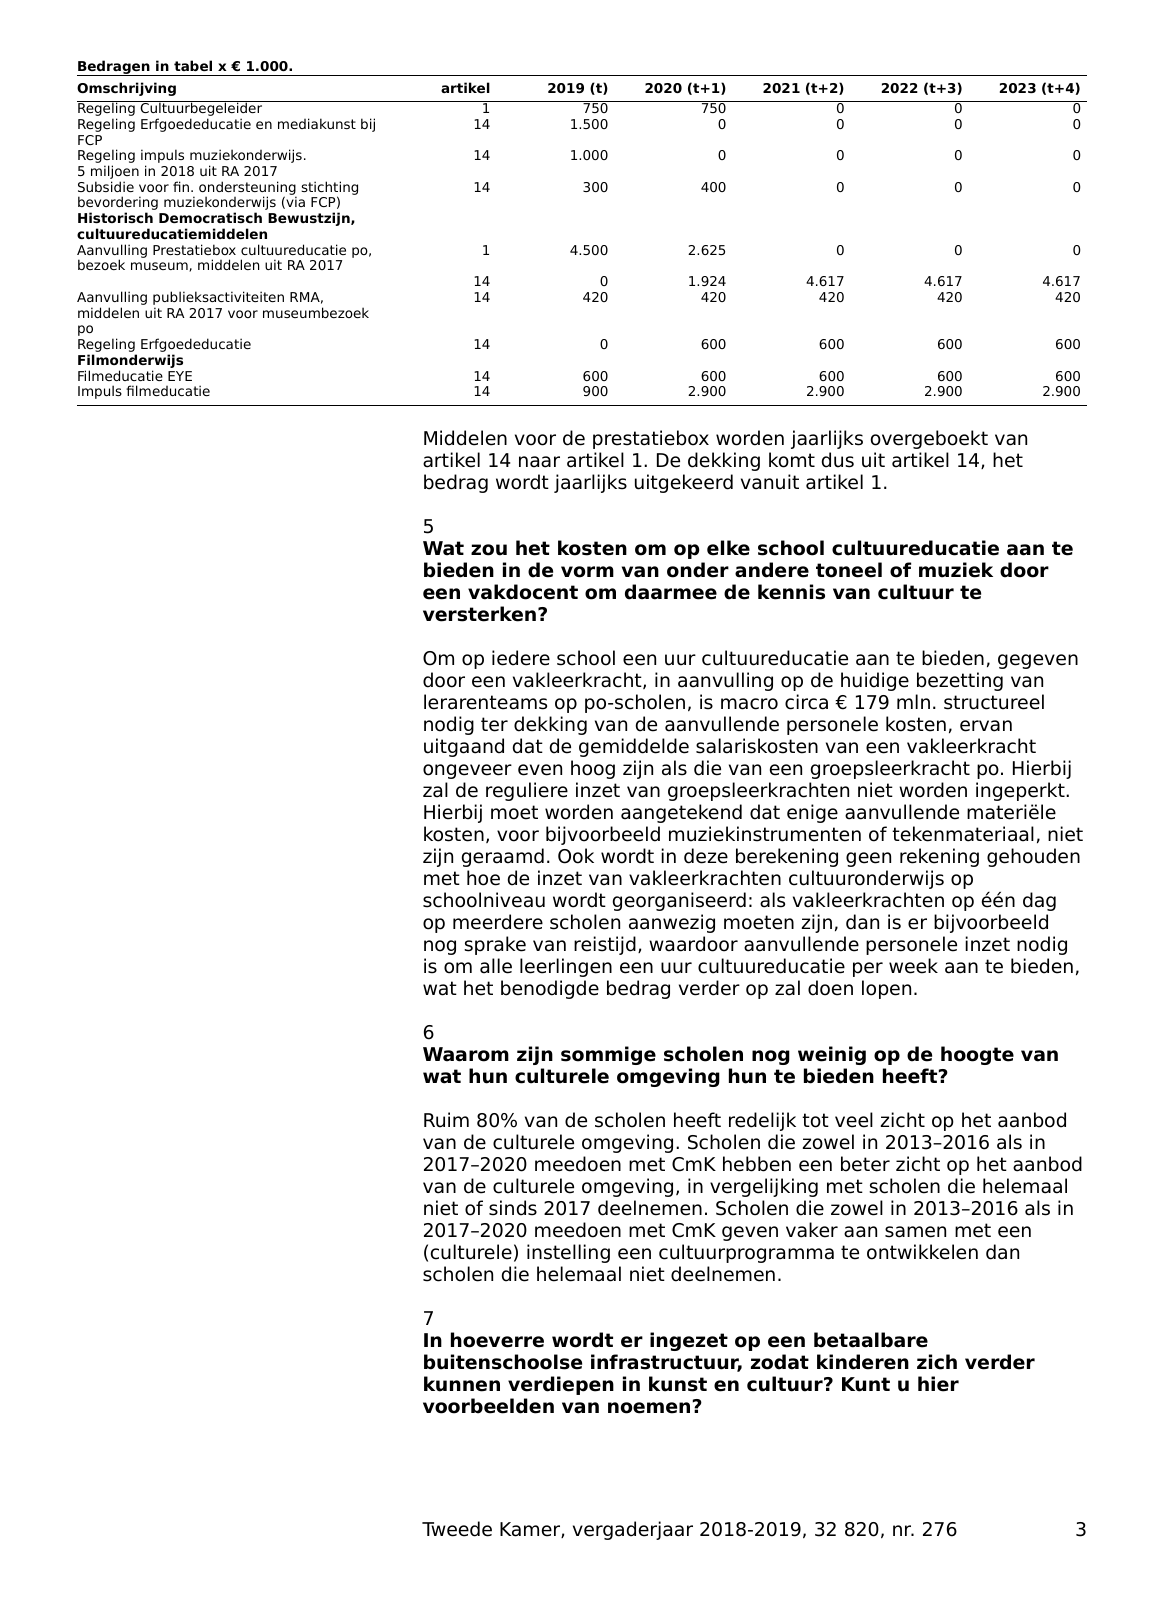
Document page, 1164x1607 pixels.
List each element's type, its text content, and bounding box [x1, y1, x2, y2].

table_cell 0 [732, 243, 850, 274]
table_cell 750 [614, 102, 732, 117]
table_cell 14 [378, 180, 496, 211]
table_cell 600 [850, 337, 968, 353]
text Wat zou het kosten om op elke school cultuureducatie aan te bieden in de vorm van onder andere toneel of muziek door een vakdocent om daarmee de kennis van cultuur te versterken? [422, 538, 1087, 626]
table_cell 14 [378, 290, 496, 337]
text Waarom zijn sommige scholen nog weinig op de hoogte van wat hun culturele omgeving hun te bieden heeft? [422, 1044, 1087, 1088]
text Ruim 80% van de scholen heeft redelijk tot veel zicht op het aanbod van de culturele omgeving. Scholen die zowel in 2013–2016 als in 2017–2020 meedoen met CmK hebben een beter zicht op het aanbod van de culturele omgeving, in vergelijking met scholen die helemaal niet of sinds 2017 deelnemen. Scholen die zowel in 2013–2016 als in 2017–2020 meedoen met CmK geven vaker aan samen met een (culturele) instelling een cultuurprogramma te ontwikkelen dan scholen die helemaal niet deelnemen. [422, 1110, 1087, 1286]
table_cell 2021 (t+2) [732, 76, 850, 101]
table_cell [969, 353, 1087, 368]
table_cell 2023 (t+4) [969, 76, 1087, 101]
table_cell 0 [850, 148, 968, 179]
table_cell 2.900 [850, 384, 968, 404]
table_cell [732, 211, 850, 242]
table_cell 600 [614, 368, 732, 384]
table_cell 0 [969, 243, 1087, 274]
table_cell 400 [614, 180, 732, 211]
table_cell Aanvulling Prestatiebox cultuureducatie po, bezoek museum, middelen uit RA 2017 [77, 243, 378, 274]
table_cell 0 [969, 148, 1087, 179]
table_cell 0 [969, 102, 1087, 117]
text Om op iedere school een uur cultuureducatie aan te bieden, gegeven door een vakleerkracht, in aanvulling op de huidige bezetting van lerarenteams op po-scholen, is macro circa € 179 mln. structureel nodig ter dekking van de aanvullende personele kosten, ervan uitgaand dat de gemiddelde salariskosten van een vakleerkracht ongeveer even hoog zijn als die van een groepsleerkracht po. Hierbij zal de reguliere inzet van groepsleerkrachten niet worden ingeperkt. Hierbij moet worden aangetekend dat enige aanvullende materiële kosten, voor bijvoorbeeld muziekinstrumenten of tekenmateriaal, niet zijn geraamd. Ook wordt in deze berekening geen rekening gehouden met hoe de inzet van vakleerkrachten cultuuronderwijs op schoolniveau wordt georganiseerd: als vakleerkrachten op één dag op meerdere scholen aanwezig moeten zijn, dan is er bijvoorbeeld nog sprake van reistijd, waardoor aanvullende personele inzet nodig is om alle leerlingen een uur cultuureducatie per week aan te bieden, wat het benodigde bedrag verder op zal doen lopen. [422, 648, 1087, 999]
table_cell 420 [850, 290, 968, 337]
table_cell [614, 353, 732, 368]
table_cell 0 [732, 117, 850, 148]
table_cell [496, 211, 614, 242]
table_cell 1 [378, 243, 496, 274]
table_cell 2.900 [732, 384, 850, 404]
table_cell 600 [496, 368, 614, 384]
table_cell [614, 211, 732, 242]
text 5 [422, 516, 1087, 538]
table_cell 14 [378, 117, 496, 148]
table_cell [496, 353, 614, 368]
table_cell 4.617 [850, 274, 968, 290]
table_cell Filmeducatie EYE [77, 368, 378, 384]
table_cell 420 [969, 290, 1087, 337]
table_cell [77, 274, 378, 290]
table_cell 0 [732, 102, 850, 117]
table_cell 2022 (t+3) [850, 76, 968, 101]
table_cell artikel [378, 76, 496, 101]
table_cell 1 [378, 102, 496, 117]
table_cell [378, 211, 496, 242]
table_cell 600 [732, 368, 850, 384]
table_cell 420 [732, 290, 850, 337]
table_cell [969, 211, 1087, 242]
table_cell 600 [850, 368, 968, 384]
table_cell 4.617 [732, 274, 850, 290]
table_header Bedragen in tabel x € 1.000. [77, 59, 1087, 75]
table_cell 0 [850, 243, 968, 274]
table_cell 420 [614, 290, 732, 337]
table_cell 1.500 [496, 117, 614, 148]
text 7 [422, 1308, 1087, 1330]
table_cell Aanvulling publieksactiviteiten RMA, middelen uit RA 2017 voor museumbezoek po [77, 290, 378, 337]
table_cell 600 [969, 337, 1087, 353]
table_cell 2.900 [614, 384, 732, 404]
table_cell 420 [496, 290, 614, 337]
table_cell 600 [732, 337, 850, 353]
table_cell 1.000 [496, 148, 614, 179]
table_cell 2.900 [969, 384, 1087, 404]
table_cell 750 [496, 102, 614, 117]
table_cell Regeling impuls muziekonderwijs. 5 miljoen in 2018 uit RA 2017 [77, 148, 378, 179]
table_cell 0 [969, 117, 1087, 148]
table_cell Impuls filmeducatie [77, 384, 378, 404]
table_cell [850, 353, 968, 368]
table_cell 900 [496, 384, 614, 404]
table_cell 4.617 [969, 274, 1087, 290]
table_cell 2020 (t+1) [614, 76, 732, 101]
table_cell 14 [378, 368, 496, 384]
table_cell 0 [732, 180, 850, 211]
table_cell Historisch Democratisch Bewustzijn, cultuureducatiemiddelen [77, 211, 378, 242]
table_cell 0 [850, 102, 968, 117]
table_cell Subsidie voor fin. ondersteuning stichting bevordering muziekonderwijs (via FCP) [77, 180, 378, 211]
table_cell 600 [969, 368, 1087, 384]
text In hoeverre wordt er ingezet op een betaalbare buitenschoolse infrastructuur, zodat kinderen zich verder kunnen verdiepen in kunst en cultuur? Kunt u hier voorbeelden van noemen? [422, 1330, 1087, 1418]
table_cell 0 [496, 337, 614, 353]
table_cell 0 [850, 180, 968, 211]
table_cell [732, 353, 850, 368]
text 6 [422, 1022, 1087, 1044]
table_cell 0 [732, 148, 850, 179]
table_cell Regeling Erfgoededucatie en mediakunst bij FCP [77, 117, 378, 148]
text Middelen voor de prestatiebox worden jaarlijks overgeboekt van artikel 14 naar artikel 1. De dekking komt dus uit artikel 14, het bedrag wordt jaarlijks uitgekeerd vanuit artikel 1. [422, 428, 1087, 494]
table_cell Omschrijving [77, 76, 378, 101]
table_cell 0 [614, 117, 732, 148]
table_cell 600 [614, 337, 732, 353]
table_cell 0 [969, 180, 1087, 211]
table_cell 14 [378, 337, 496, 353]
table_cell 0 [496, 274, 614, 290]
table_cell 300 [496, 180, 614, 211]
table_cell [850, 211, 968, 242]
table_cell Regeling Cultuurbegeleider [77, 102, 378, 117]
table_cell Regeling Erfgoededucatie [77, 337, 378, 353]
table_cell 14 [378, 148, 496, 179]
table_cell [378, 353, 496, 368]
table_cell Filmonderwijs [77, 353, 378, 368]
table_cell 2019 (t) [496, 76, 614, 101]
table_cell 0 [850, 117, 968, 148]
table_cell 4.500 [496, 243, 614, 274]
table_cell 14 [378, 384, 496, 404]
table_cell 2.625 [614, 243, 732, 274]
table_cell 1.924 [614, 274, 732, 290]
table_cell 0 [614, 148, 732, 179]
table_cell 14 [378, 274, 496, 290]
